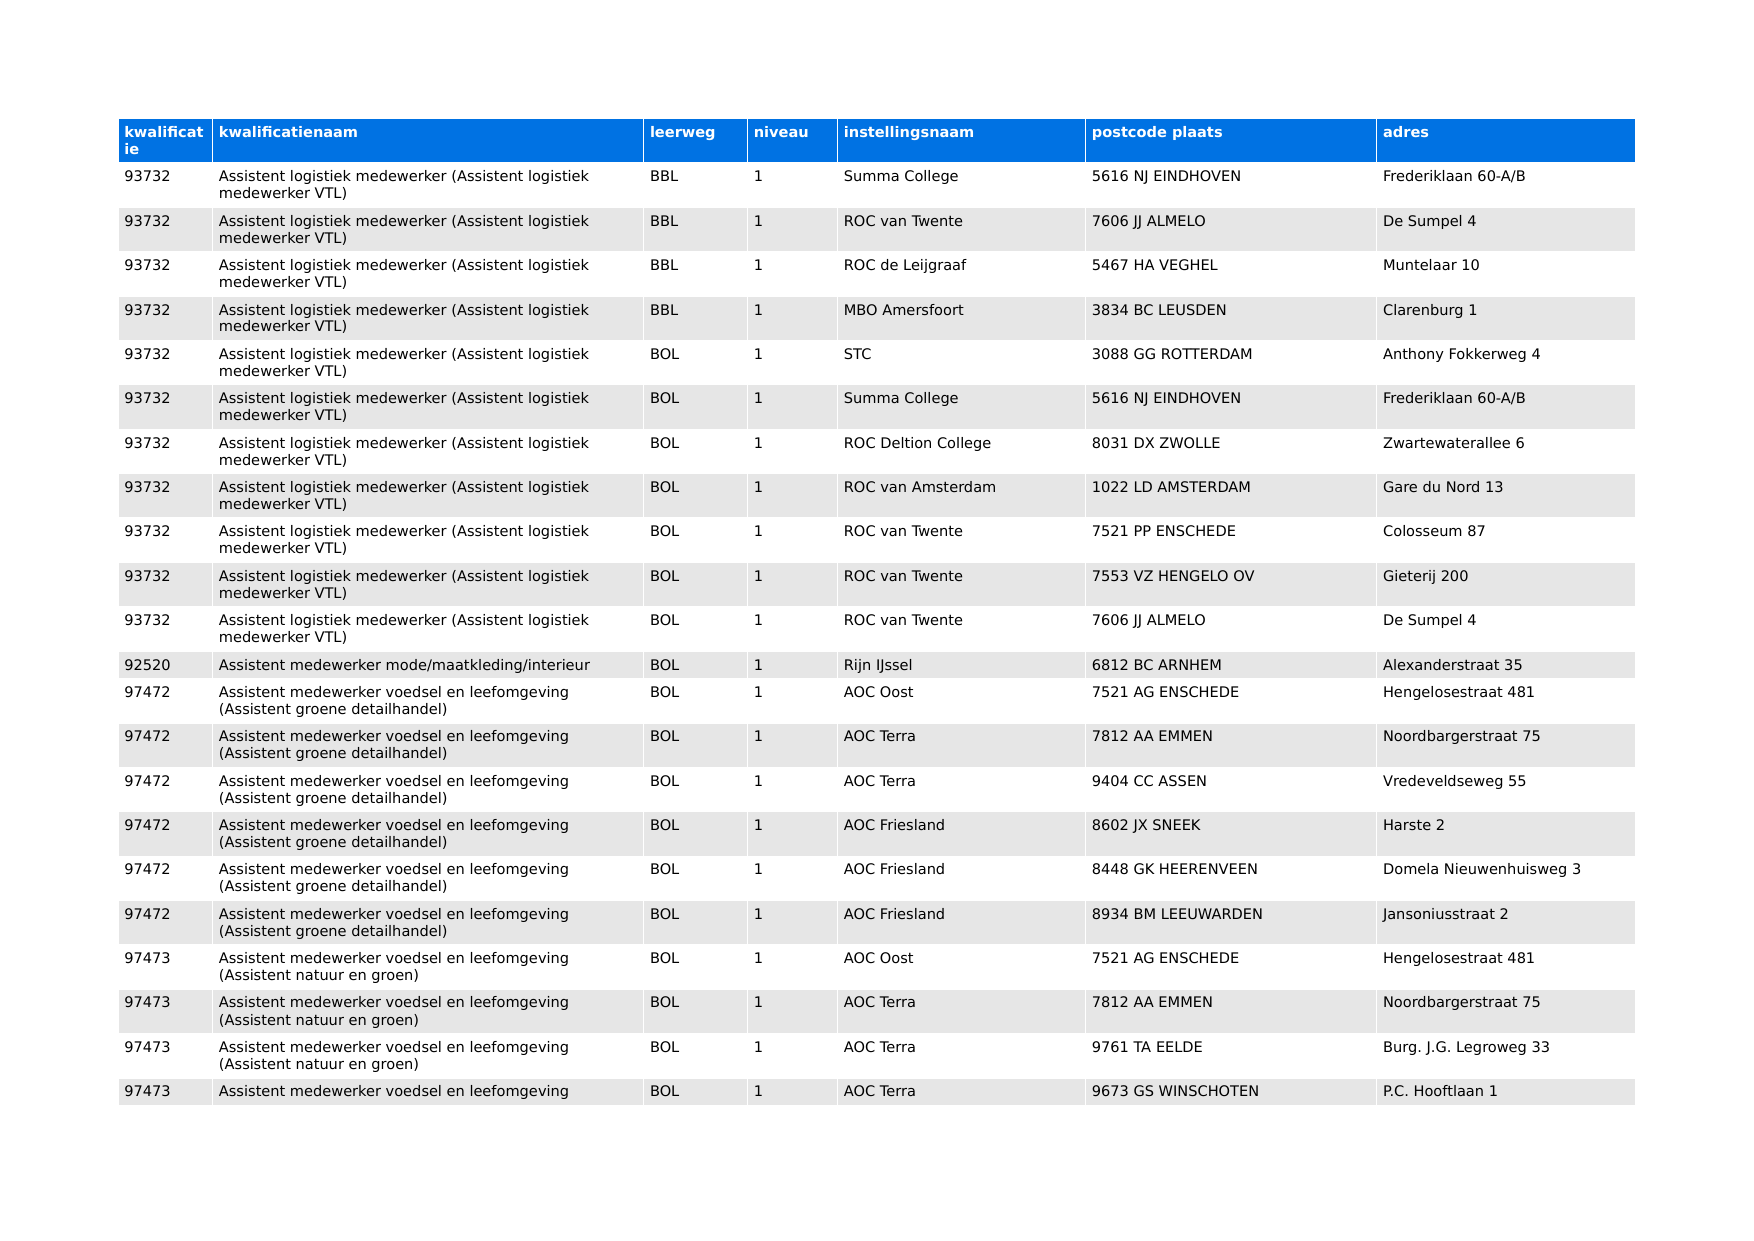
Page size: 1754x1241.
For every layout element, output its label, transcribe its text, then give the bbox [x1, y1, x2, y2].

table_cell Assistent medewerker voedsel en leefomgeving (Assistent groene detailhandel) [213, 857, 643, 900]
table_cell 97473 [119, 1034, 212, 1077]
table_cell AOC Terra [838, 1079, 1085, 1105]
table_cell ROC van Twente [838, 208, 1085, 251]
table_cell AOC Terra [838, 724, 1085, 767]
table_cell 1 [748, 297, 837, 340]
table_header postcode plaats [1086, 119, 1376, 162]
table_cell Assistent medewerker voedsel en leefomgeving (Assistent groene detailhandel) [213, 768, 643, 811]
table_cell BOL [644, 385, 747, 429]
table_cell ROC van Twente [838, 607, 1085, 651]
table_cell BOL [644, 607, 747, 651]
table_cell BBL [644, 252, 747, 296]
table_cell 97472 [119, 901, 212, 944]
table_cell BOL [644, 857, 747, 900]
table_cell Assistent medewerker voedsel en leefomgeving (Assistent natuur en groen) [213, 990, 643, 1033]
table_cell 93732 [119, 385, 212, 429]
table_cell ROC van Amsterdam [838, 474, 1085, 517]
table_cell Summa College [838, 164, 1085, 207]
table_cell Assistent medewerker voedsel en leefomgeving (Assistent natuur en groen) [213, 945, 643, 989]
table_cell 1 [748, 164, 837, 207]
table_cell Assistent logistiek medewerker (Assistent logistiek medewerker VTL) [213, 297, 643, 340]
table_cell Clarenburg 1 [1377, 297, 1635, 340]
table_cell 1 [748, 679, 837, 722]
table_cell 1 [748, 252, 837, 296]
table_cell 1 [748, 563, 837, 606]
table_cell 1 [748, 857, 837, 900]
table_cell 93732 [119, 297, 212, 340]
table_cell BBL [644, 208, 747, 251]
table_cell MBO Amersfoort [838, 297, 1085, 340]
table_cell Colosseum 87 [1377, 519, 1635, 562]
table_cell Vredeveldseweg 55 [1377, 768, 1635, 811]
table_cell BOL [644, 679, 747, 722]
table_cell 97472 [119, 679, 212, 722]
table_cell Assistent medewerker voedsel en leefomgeving (Assistent groene detailhandel) [213, 901, 643, 944]
table_cell ROC van Twente [838, 563, 1085, 606]
table_cell 93732 [119, 607, 212, 651]
table_header leerweg [644, 119, 747, 162]
table_cell Hengelosestraat 481 [1377, 945, 1635, 989]
table_cell 93732 [119, 430, 212, 473]
table_header kwalificatie [119, 119, 212, 162]
table_cell 6812 BC ARNHEM [1086, 652, 1376, 678]
table_cell 1 [748, 430, 837, 473]
table_cell BBL [644, 164, 747, 207]
table_cell Assistent medewerker voedsel en leefomgeving (Assistent natuur en groen) [213, 1034, 643, 1077]
table_cell 92520 [119, 652, 212, 678]
table_cell BOL [644, 990, 747, 1033]
table_cell 8934 BM LEEUWARDEN [1086, 901, 1376, 944]
table_cell AOC Oost [838, 679, 1085, 722]
table_cell BOL [644, 901, 747, 944]
table_cell Assistent logistiek medewerker (Assistent logistiek medewerker VTL) [213, 164, 643, 207]
table_cell 3088 GG ROTTERDAM [1086, 341, 1376, 384]
table_cell BOL [644, 812, 747, 856]
table_cell BOL [644, 724, 747, 767]
table_cell BOL [644, 1034, 747, 1077]
table_cell 97472 [119, 812, 212, 856]
table_cell 93732 [119, 252, 212, 296]
table_cell 8448 GK HEERENVEEN [1086, 857, 1376, 900]
table_cell 1 [748, 901, 837, 944]
table_cell 7521 AG ENSCHEDE [1086, 679, 1376, 722]
table_cell BOL [644, 474, 747, 517]
table_header kwalificatienaam [213, 119, 643, 162]
table_cell 1 [748, 1034, 837, 1077]
table_cell Summa College [838, 385, 1085, 429]
table_cell Assistent logistiek medewerker (Assistent logistiek medewerker VTL) [213, 252, 643, 296]
table_cell P.C. Hooftlaan 1 [1377, 1079, 1635, 1105]
table_cell Noordbargerstraat 75 [1377, 724, 1635, 767]
table_cell 5467 HA VEGHEL [1086, 252, 1376, 296]
table_cell Rijn IJssel [838, 652, 1085, 678]
table_cell 7812 AA EMMEN [1086, 990, 1376, 1033]
table_cell BOL [644, 341, 747, 384]
table_cell BOL [644, 768, 747, 811]
table_cell Assistent logistiek medewerker (Assistent logistiek medewerker VTL) [213, 563, 643, 606]
table_cell Gieterij 200 [1377, 563, 1635, 606]
table_cell 1 [748, 474, 837, 517]
table_cell 9761 TA EELDE [1086, 1034, 1376, 1077]
table_cell AOC Friesland [838, 812, 1085, 856]
table_cell AOC Oost [838, 945, 1085, 989]
table_cell Assistent medewerker voedsel en leefomgeving (Assistent groene detailhandel) [213, 812, 643, 856]
table_cell Noordbargerstraat 75 [1377, 990, 1635, 1033]
table_cell 1 [748, 768, 837, 811]
table_cell Jansoniusstraat 2 [1377, 901, 1635, 944]
table_cell BOL [644, 563, 747, 606]
table_header instellingsnaam [838, 119, 1085, 162]
table_cell 1 [748, 1079, 837, 1105]
table_cell De Sumpel 4 [1377, 607, 1635, 651]
table_cell STC [838, 341, 1085, 384]
table_cell 1 [748, 990, 837, 1033]
table_cell 1 [748, 341, 837, 384]
table_cell 1 [748, 208, 837, 251]
table_cell Assistent logistiek medewerker (Assistent logistiek medewerker VTL) [213, 607, 643, 651]
table_cell 1 [748, 385, 837, 429]
table_cell Frederiklaan 60-A/B [1377, 164, 1635, 207]
table_cell Domela Nieuwenhuisweg 3 [1377, 857, 1635, 900]
table_cell Assistent logistiek medewerker (Assistent logistiek medewerker VTL) [213, 474, 643, 517]
table_cell AOC Terra [838, 1034, 1085, 1077]
table_cell 7553 VZ HENGELO OV [1086, 563, 1376, 606]
table_cell 1 [748, 945, 837, 989]
table_cell ROC van Twente [838, 519, 1085, 562]
table_cell 3834 BC LEUSDEN [1086, 297, 1376, 340]
table_cell 97472 [119, 857, 212, 900]
table_cell AOC Friesland [838, 901, 1085, 944]
table_cell 93732 [119, 474, 212, 517]
table_cell 93732 [119, 164, 212, 207]
table_cell AOC Friesland [838, 857, 1085, 900]
table_cell 97472 [119, 724, 212, 767]
table_cell 93732 [119, 341, 212, 384]
table_cell 93732 [119, 563, 212, 606]
table_cell Harste 2 [1377, 812, 1635, 856]
table_cell BOL [644, 519, 747, 562]
table_cell BOL [644, 430, 747, 473]
table_cell Gare du Nord 13 [1377, 474, 1635, 517]
table_cell AOC Terra [838, 768, 1085, 811]
table_cell BOL [644, 652, 747, 678]
table_cell Anthony Fokkerweg 4 [1377, 341, 1635, 384]
table_cell 97473 [119, 1079, 212, 1105]
table_cell 1022 LD AMSTERDAM [1086, 474, 1376, 517]
table_header niveau [748, 119, 837, 162]
table_cell Assistent medewerker mode/maatkleding/interieur [213, 652, 643, 678]
table_cell Zwartewaterallee 6 [1377, 430, 1635, 473]
table_cell 1 [748, 812, 837, 856]
table_cell Assistent medewerker voedsel en leefomgeving [213, 1079, 643, 1105]
table_cell BBL [644, 297, 747, 340]
table_cell 5616 NJ EINDHOVEN [1086, 385, 1376, 429]
table_cell Assistent logistiek medewerker (Assistent logistiek medewerker VTL) [213, 385, 643, 429]
table_cell ROC Deltion College [838, 430, 1085, 473]
table_cell Burg. J.G. Legroweg 33 [1377, 1034, 1635, 1077]
table_cell 1 [748, 652, 837, 678]
table_cell 93732 [119, 519, 212, 562]
table_cell 1 [748, 724, 837, 767]
table_cell 7606 JJ ALMELO [1086, 607, 1376, 651]
table_cell Assistent medewerker voedsel en leefomgeving (Assistent groene detailhandel) [213, 724, 643, 767]
table_cell 7521 PP ENSCHEDE [1086, 519, 1376, 562]
table_cell 1 [748, 519, 837, 562]
table_cell Assistent logistiek medewerker (Assistent logistiek medewerker VTL) [213, 430, 643, 473]
table_cell 7812 AA EMMEN [1086, 724, 1376, 767]
table_cell De Sumpel 4 [1377, 208, 1635, 251]
table_cell 7521 AG ENSCHEDE [1086, 945, 1376, 989]
table_cell BOL [644, 1079, 747, 1105]
table_cell 9673 GS WINSCHOTEN [1086, 1079, 1376, 1105]
table_cell 97472 [119, 768, 212, 811]
table_cell Assistent logistiek medewerker (Assistent logistiek medewerker VTL) [213, 341, 643, 384]
table_cell Assistent medewerker voedsel en leefomgeving (Assistent groene detailhandel) [213, 679, 643, 722]
table_cell Frederiklaan 60-A/B [1377, 385, 1635, 429]
table_cell BOL [644, 945, 747, 989]
table_cell Alexanderstraat 35 [1377, 652, 1635, 678]
table_cell Assistent logistiek medewerker (Assistent logistiek medewerker VTL) [213, 208, 643, 251]
table_cell 97473 [119, 945, 212, 989]
table_cell 7606 JJ ALMELO [1086, 208, 1376, 251]
table_cell ROC de Leijgraaf [838, 252, 1085, 296]
table_header adres [1377, 119, 1635, 162]
table_cell 5616 NJ EINDHOVEN [1086, 164, 1376, 207]
table_cell 9404 CC ASSEN [1086, 768, 1376, 811]
table_cell 93732 [119, 208, 212, 251]
table_cell 8031 DX ZWOLLE [1086, 430, 1376, 473]
table_cell AOC Terra [838, 990, 1085, 1033]
table_cell Muntelaar 10 [1377, 252, 1635, 296]
table_cell 8602 JX SNEEK [1086, 812, 1376, 856]
table_cell Hengelosestraat 481 [1377, 679, 1635, 722]
table_cell Assistent logistiek medewerker (Assistent logistiek medewerker VTL) [213, 519, 643, 562]
table_cell 1 [748, 607, 837, 651]
table_cell 97473 [119, 990, 212, 1033]
